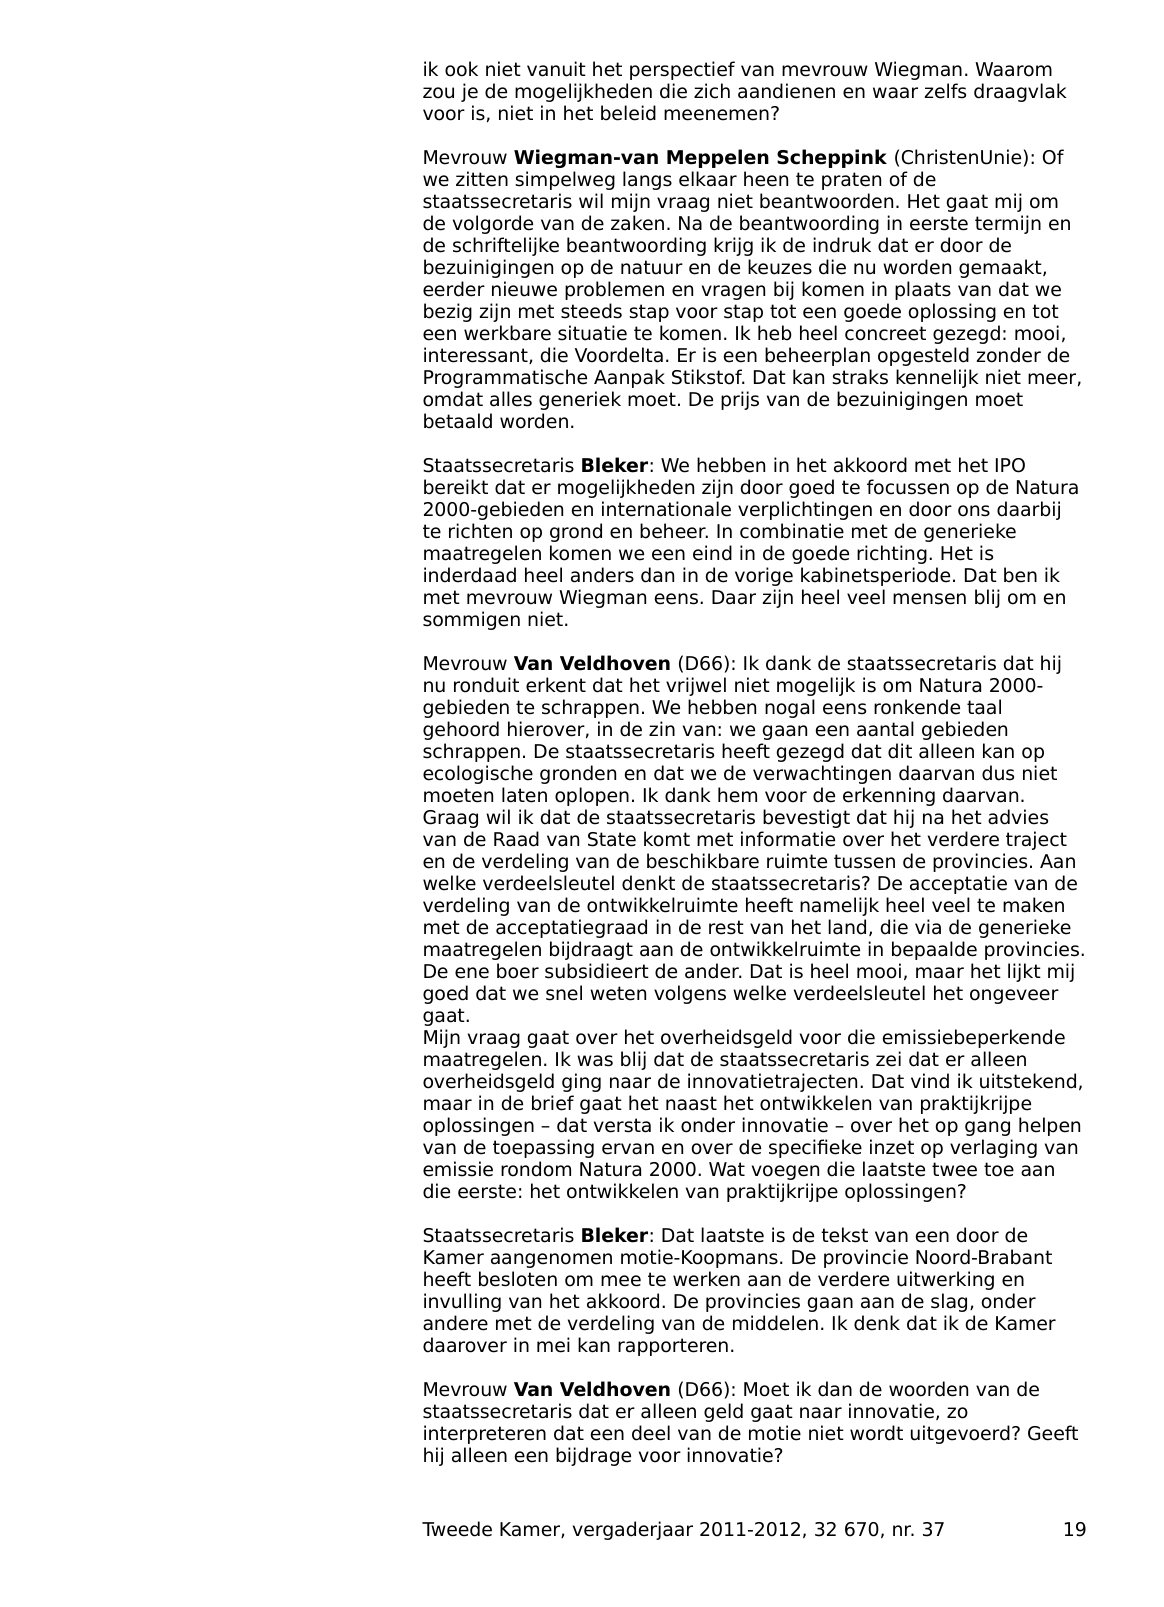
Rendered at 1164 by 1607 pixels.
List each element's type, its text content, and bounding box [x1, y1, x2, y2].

text Mijn vraag gaat over het overheidsgeld voor die emissiebeperkende maatregelen. Ik was blij dat de staatssecretaris zei dat er alleen overheidsgeld ging naar de innovatietrajecten. Dat vind ik uitstekend, maar in de brief gaat het naast het ontwikkelen van praktijkrijpe oplossingen – dat versta ik onder innovatie – over het op gang helpen van de toepassing ervan en over de specifieke inzet op verlaging van emissie rondom Natura 2000. Wat voegen die laatste twee toe aan die eerste: het ontwikkelen van praktijkrijpe oplossingen? [422, 1027, 1087, 1203]
text Staatssecretaris Bleker: We hebben in het akkoord met het IPO bereikt dat er mogelijkheden zijn door goed te focussen op de Natura 2000-gebieden en internationale verplichtingen en door ons daarbij te richten op grond en beheer. In combinatie met de generieke maatregelen komen we een eind in de goede richting. Het is inderdaad heel anders dan in de vorige kabinetsperiode. Dat ben ik met mevrouw Wiegman eens. Daar zijn heel veel mensen blij om en sommigen niet. [422, 455, 1087, 631]
text Mevrouw Wiegman-van Meppelen Scheppink (ChristenUnie): Of we zitten simpelweg langs elkaar heen te praten of de staatssecretaris wil mijn vraag niet beantwoorden. Het gaat mij om de volgorde van de zaken. Na de beantwoording in eerste termijn en de schriftelijke beantwoording krijg ik de indruk dat er door de bezuinigingen op de natuur en de keuzes die nu worden gemaakt, eerder nieuwe problemen en vragen bij komen in plaats van dat we bezig zijn met steeds stap voor stap tot een goede oplossing en tot een werkbare situatie te komen. Ik heb heel concreet gezegd: mooi, interessant, die Voordelta. Er is een beheerplan opgesteld zonder de Programmatische Aanpak Stikstof. Dat kan straks kennelijk niet meer, omdat alles generiek moet. De prijs van de bezuinigingen moet betaald worden. [422, 147, 1087, 433]
text ik ook niet vanuit het perspectief van mevrouw Wiegman. Waarom zou je de mogelijkheden die zich aandienen en waar zelfs draagvlak voor is, niet in het beleid meenemen? [422, 59, 1087, 125]
text Mevrouw Van Veldhoven (D66): Moet ik dan de woorden van de staatssecretaris dat er alleen geld gaat naar innovatie, zo interpreteren dat een deel van de motie niet wordt uitgevoerd? Geeft hij alleen een bijdrage voor innovatie? [422, 1379, 1087, 1467]
text Mevrouw Van Veldhoven (D66): Ik dank de staatssecretaris dat hij nu ronduit erkent dat het vrijwel niet mogelijk is om Natura 2000-gebieden te schrappen. We hebben nogal eens ronkende taal gehoord hierover, in de zin van: we gaan een aantal gebieden schrappen. De staatssecretaris heeft gezegd dat dit alleen kan op ecologische gronden en dat we de verwachtingen daarvan dus niet moeten laten oplopen. Ik dank hem voor de erkenning daarvan. Graag wil ik dat de staatssecretaris bevestigt dat hij na het advies van de Raad van State komt met informatie over het verdere traject en de verdeling van de beschikbare ruimte tussen de provincies. Aan welke verdeelsleutel denkt de staatssecretaris? De acceptatie van de verdeling van de ontwikkelruimte heeft namelijk heel veel te maken met de acceptatiegraad in de rest van het land, die via de generieke maatregelen bijdraagt aan de ontwikkelruimte in bepaalde provincies. De ene boer subsidieert de ander. Dat is heel mooi, maar het lijkt mij goed dat we snel weten volgens welke verdeelsleutel het ongeveer gaat. [422, 653, 1087, 1027]
text Staatssecretaris Bleker: Dat laatste is de tekst van een door de Kamer aangenomen motie-Koopmans. De provincie Noord-Brabant heeft besloten om mee te werken aan de verdere uitwerking en invulling van het akkoord. De provincies gaan aan de slag, onder andere met de verdeling van de middelen. Ik denk dat ik de Kamer daarover in mei kan rapporteren. [422, 1225, 1087, 1357]
